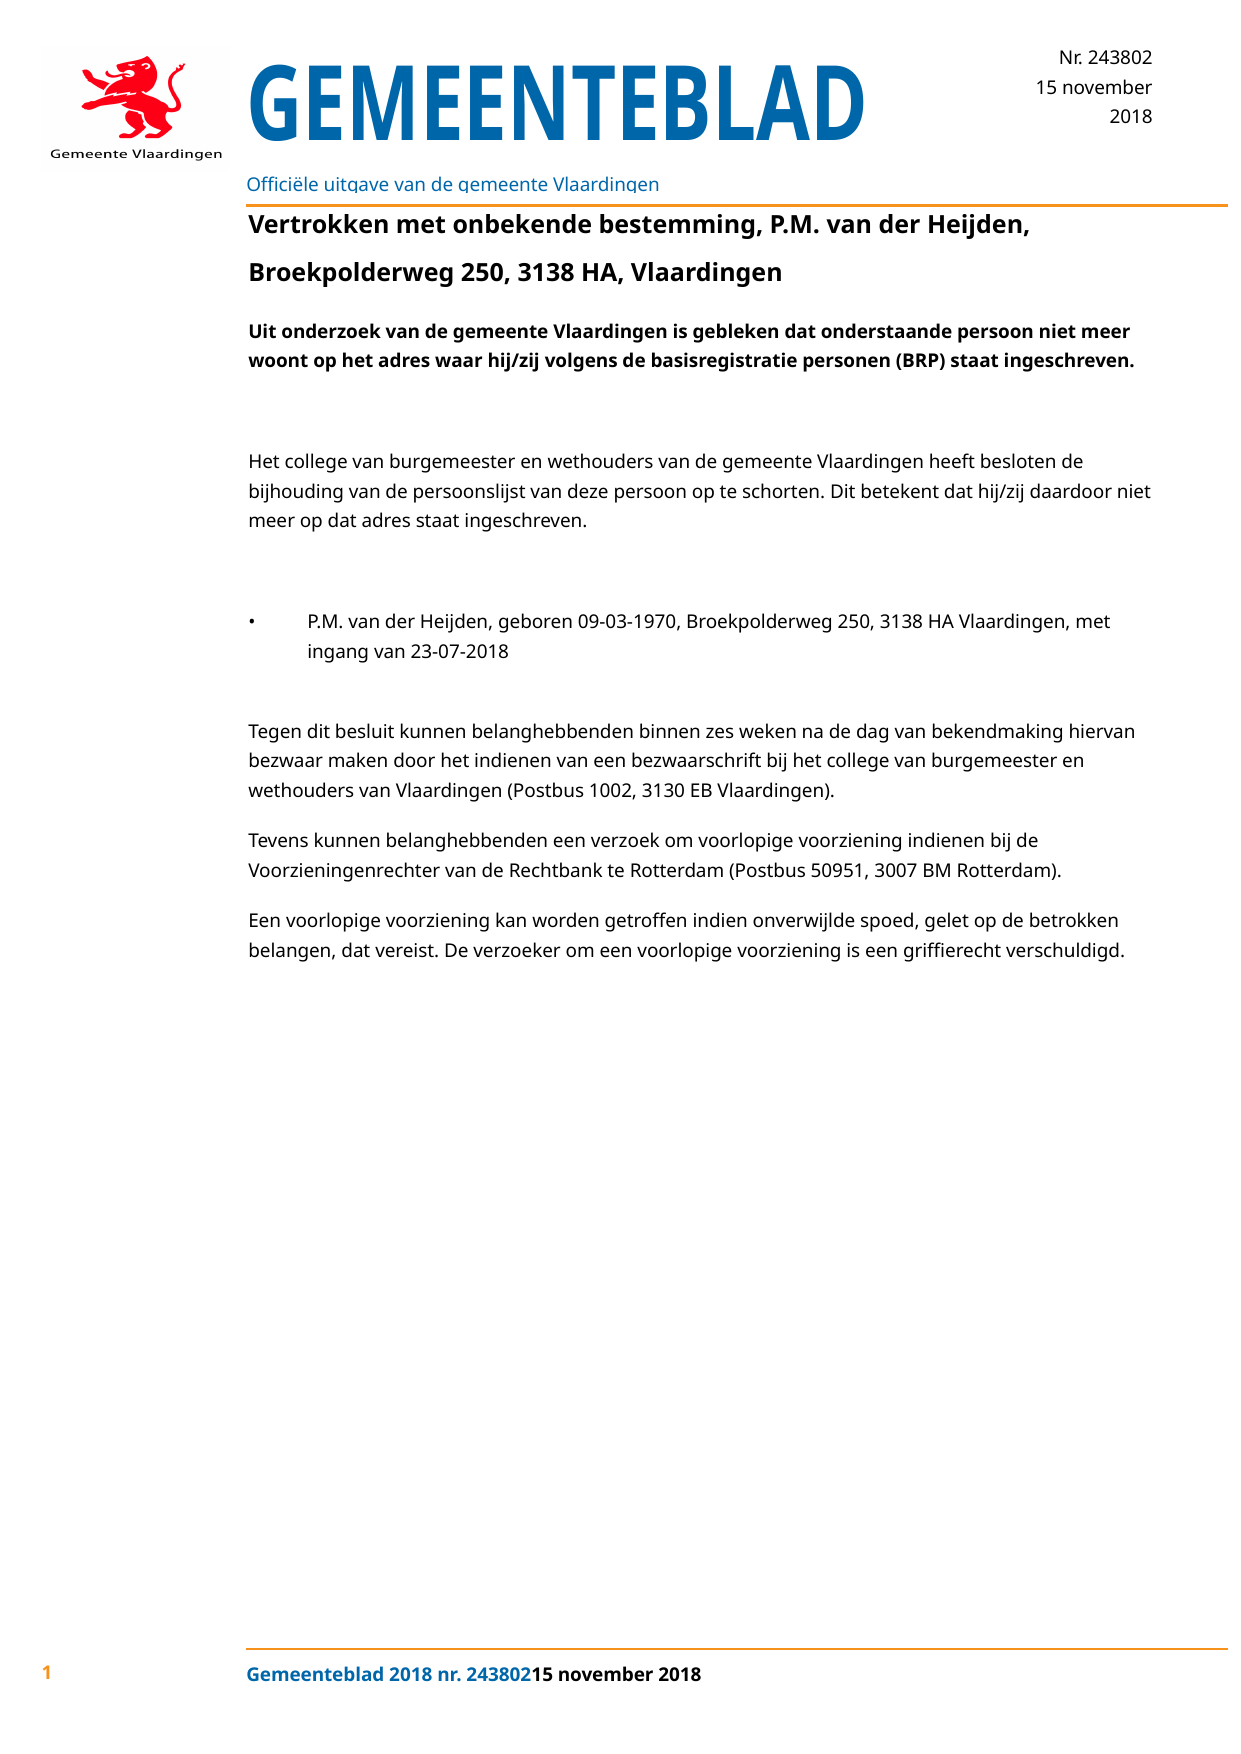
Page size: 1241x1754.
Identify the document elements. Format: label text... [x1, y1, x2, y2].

text Vertrokken met onbekende bestemming, P.M. van der Heijden, Broekpolderweg 250, 3138 HA, Vlaardingen [248, 207, 1152, 288]
text Tevens kunnen belanghebbenden een verzoek om voorlopige voorziening indienen bij de Voorzieningenrechter van de Rechtbank te Rotterdam (Postbus 50951, 3007 BM Rotterdam). [248, 827, 1152, 883]
text Uit onderzoek van de gemeente Vlaardingen is gebleken dat onderstaande persoon niet meer woont op het adres waar hij/zij volgens de basisregistratie personen (BRP) staat ingeschreven. [248, 318, 1152, 373]
text Een voorlopige voorziening kan worden getroffen indien onverwijlde spoed, gelet op de betrokken belangen, dat vereist. De verzoeker om een voorlopige voorziening is een griffierecht verschuldigd. [248, 907, 1152, 963]
picture [41, 47, 231, 172]
text Tegen dit besluit kunnen belanghebbenden binnen zes weken na de dag van bekendmaking hiervan bezwaar maken door het indienen van een bezwaarschrift bij het college van burgemeester en wethouders van Vlaardingen (Postbus 1002, 3130 EB Vlaardingen). [248, 718, 1152, 803]
list P.M. van der Heijden, geboren 09-03-1970, Broekpolderweg 250, 3138 HA Vlaardingen, met ingang van 23-07-2018 [248, 608, 1152, 664]
text Het college van burgemeester en wethouders van de gemeente Vlaardingen heeft besloten de bijhouding van de persoonslijst van deze persoon op te schorten. Dit betekent dat hij/zij daardoor niet meer op dat adres staat ingeschreven. [248, 448, 1152, 533]
